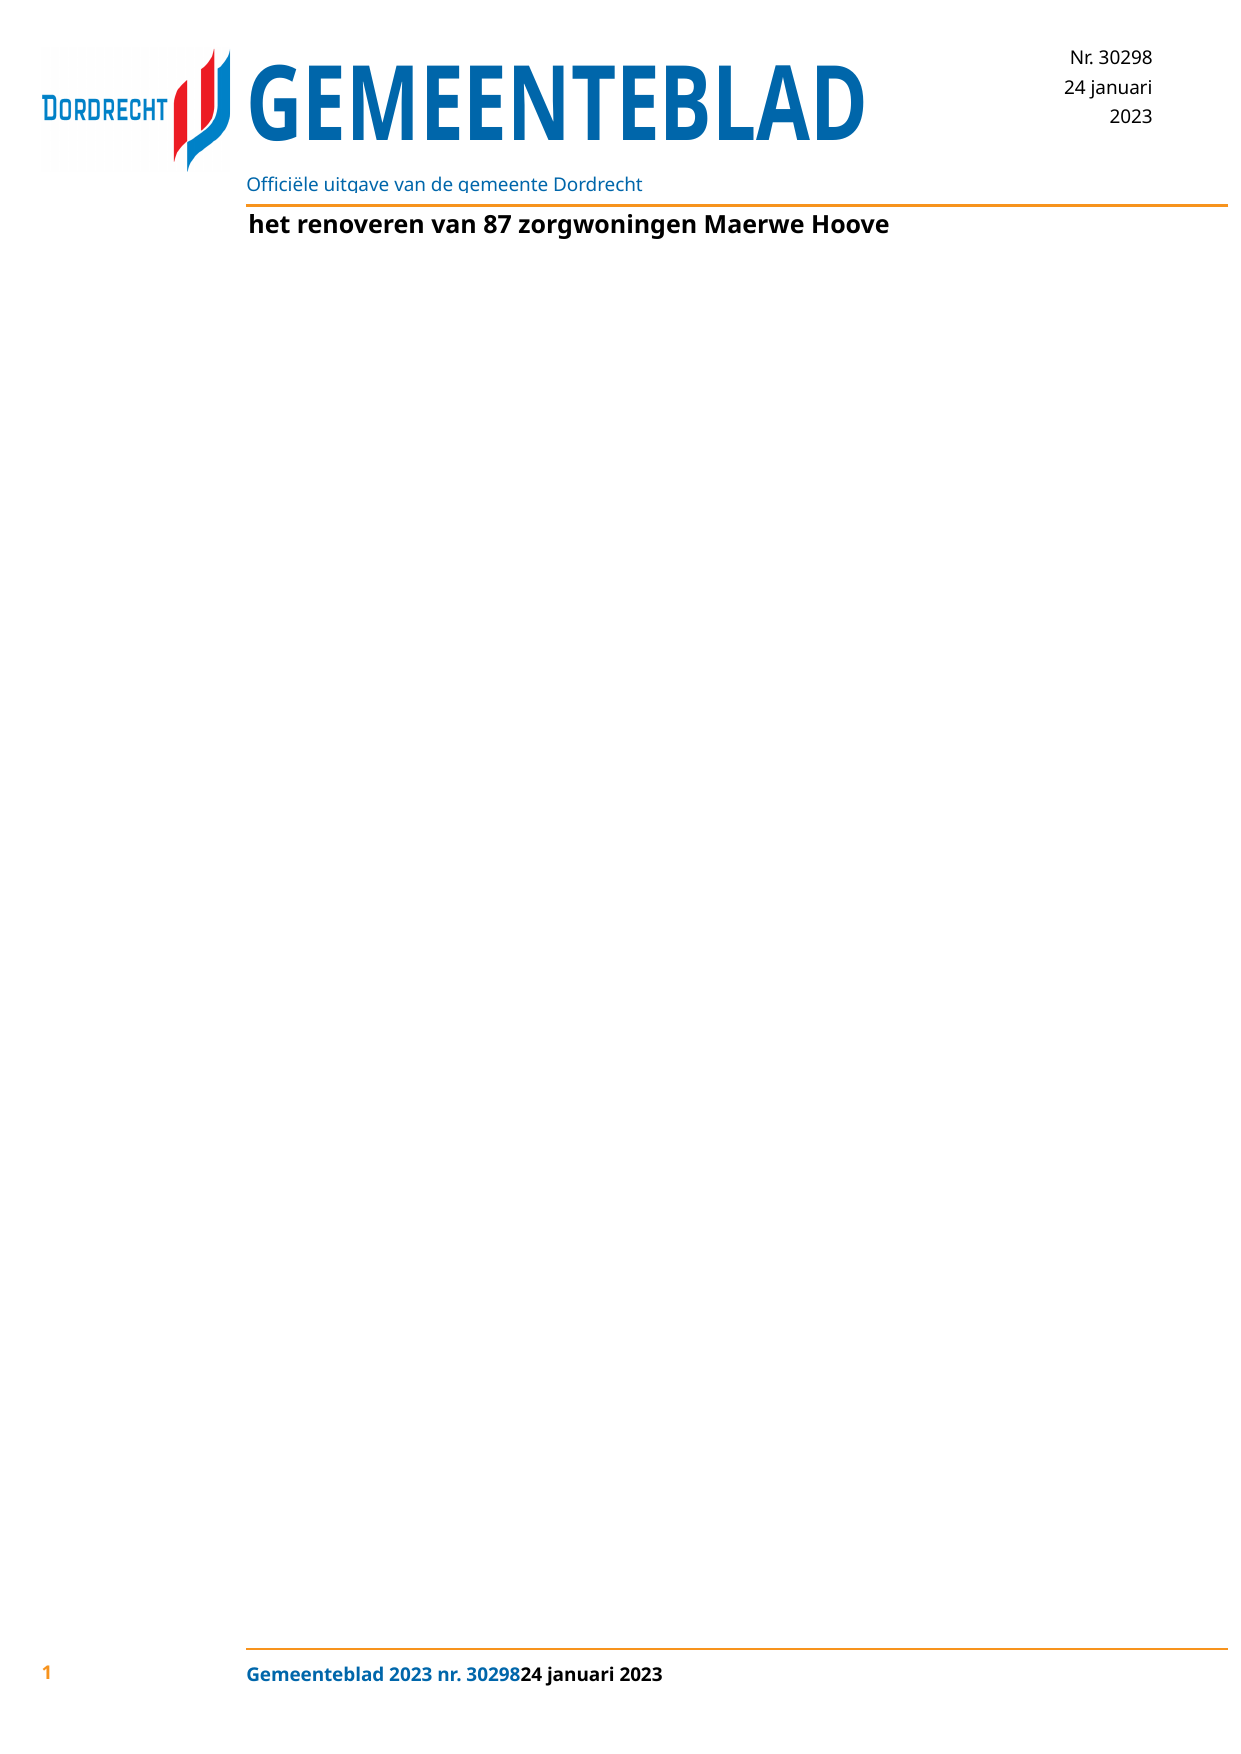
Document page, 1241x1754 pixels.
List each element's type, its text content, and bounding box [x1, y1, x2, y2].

text het renoveren van 87 zorgwoningen Maerwe Hoove [248, 207, 1152, 241]
picture [41, 47, 231, 172]
